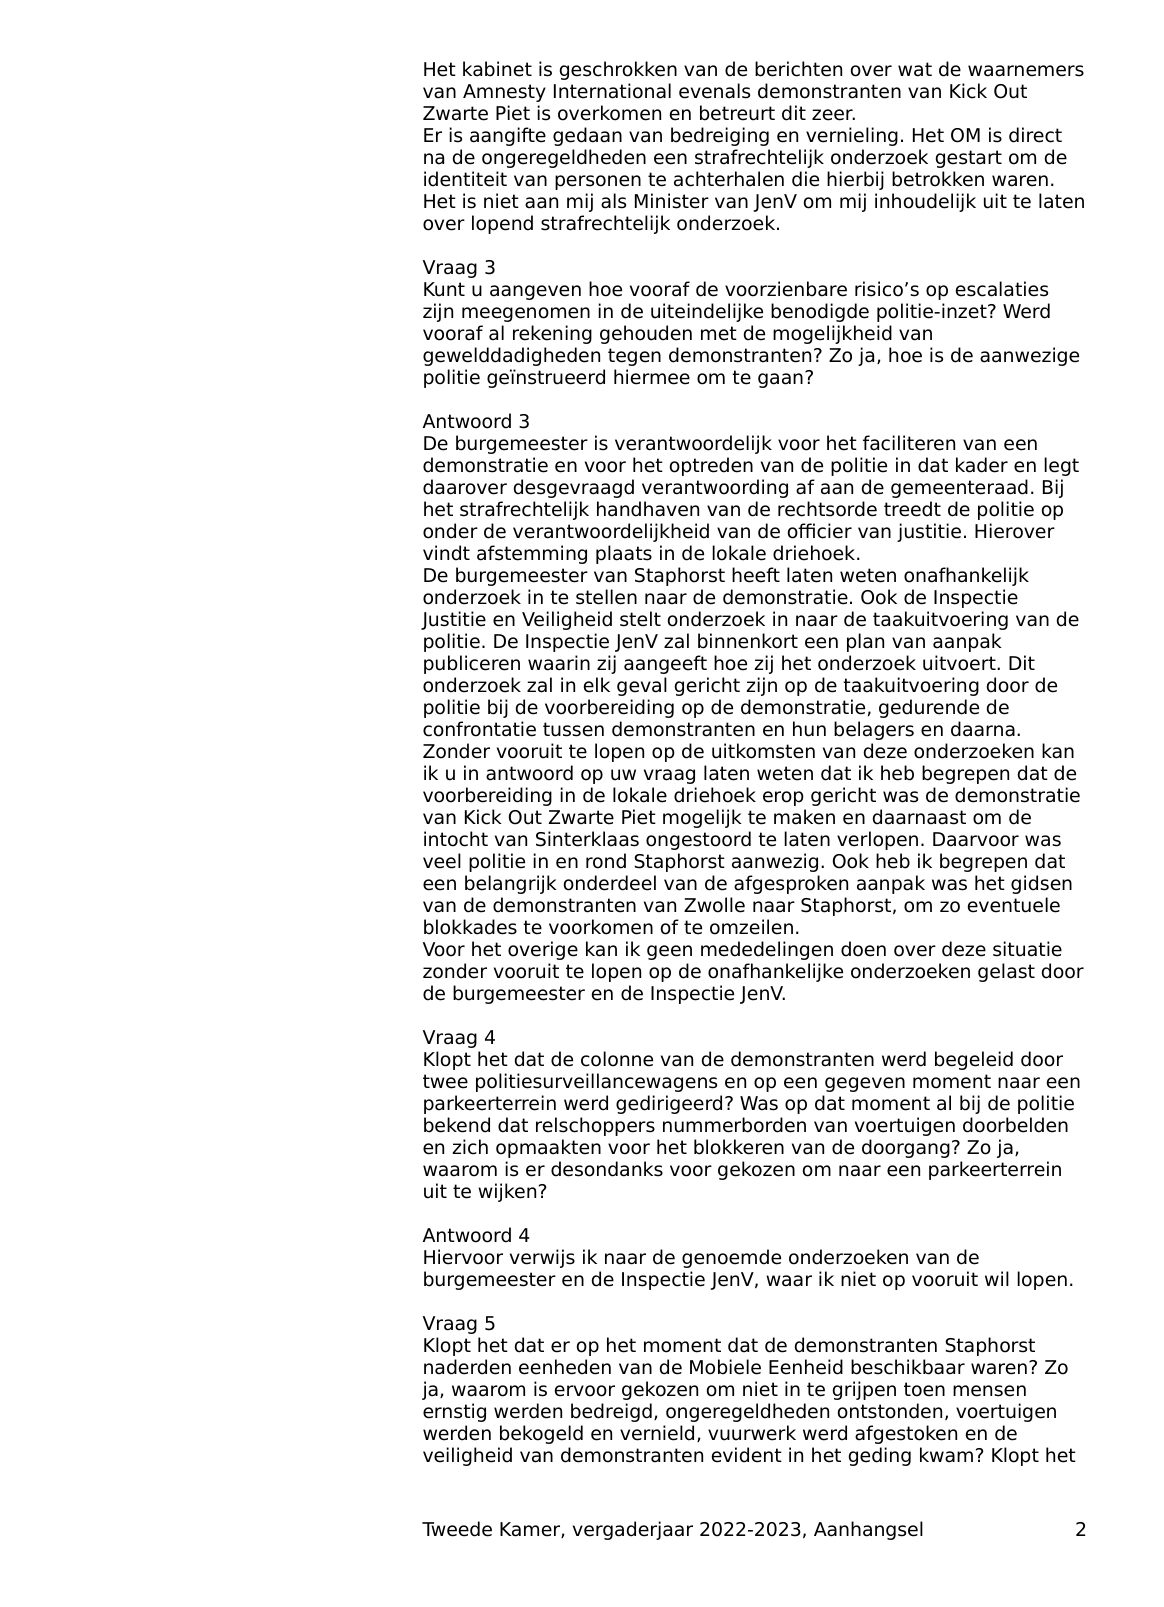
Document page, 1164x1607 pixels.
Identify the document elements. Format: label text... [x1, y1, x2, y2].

text De burgemeester is verantwoordelijk voor het faciliteren van een demonstratie en voor het optreden van de politie in dat kader en legt daarover desgevraagd verantwoording af aan de gemeenteraad. Bij het strafrechtelijk handhaven van de rechtsorde treedt de politie op onder de verantwoordelijkheid van de officier van justitie. Hierover vindt afstemming plaats in de lokale driehoek. [422, 433, 1087, 565]
text Zonder vooruit te lopen op de uitkomsten van deze onderzoeken kan ik u in antwoord op uw vraag laten weten dat ik heb begrepen dat de voorbereiding in de lokale driehoek erop gericht was de demonstratie van Kick Out Zwarte Piet mogelijk te maken en daarnaast om de intocht van Sinterklaas ongestoord te laten verlopen. Daarvoor was veel politie in en rond Staphorst aanwezig. Ook heb ik begrepen dat een belangrijk onderdeel van de afgesproken aanpak was het gidsen van de demonstranten van Zwolle naar Staphorst, om zo eventuele blokkades te voorkomen of te omzeilen. [422, 741, 1087, 939]
text De burgemeester van Staphorst heeft laten weten onafhankelijk onderzoek in te stellen naar de demonstratie. Ook de Inspectie Justitie en Veiligheid stelt onderzoek in naar de taakuitvoering van de politie. De Inspectie JenV zal binnenkort een plan van aanpak publiceren waarin zij aangeeft hoe zij het onderzoek uitvoert. Dit onderzoek zal in elk geval gericht zijn op de taakuitvoering door de politie bij de voorbereiding op de demonstratie, gedurende de confrontatie tussen demonstranten en hun belagers en daarna. [422, 565, 1087, 741]
text Het kabinet is geschrokken van de berichten over wat de waarnemers van Amnesty International evenals demonstranten van Kick Out Zwarte Piet is overkomen en betreurt dit zeer. [422, 59, 1087, 125]
text Kunt u aangeven hoe vooraf de voorzienbare risico’s op escalaties zijn meegenomen in de uiteindelijke benodigde politie-inzet? Werd vooraf al rekening gehouden met de mogelijkheid van gewelddadigheden tegen demonstranten? Zo ja, hoe is de aanwezige politie geïnstrueerd hiermee om te gaan? [422, 279, 1087, 389]
text Het is niet aan mij als Minister van JenV om mij inhoudelijk uit te laten over lopend strafrechtelijk onderzoek. [422, 191, 1087, 235]
text Er is aangifte gedaan van bedreiging en vernieling. Het OM is direct na de ongeregeldheden een strafrechtelijk onderzoek gestart om de identiteit van personen te achterhalen die hierbij betrokken waren. [422, 125, 1087, 191]
text Antwoord 4 [422, 1225, 1087, 1247]
text Voor het overige kan ik geen mededelingen doen over deze situatie zonder vooruit te lopen op de onafhankelijke onderzoeken gelast door de burgemeester en de Inspectie JenV. [422, 939, 1087, 1004]
text Vraag 5 [422, 1313, 1087, 1335]
text Hiervoor verwijs ik naar de genoemde onderzoeken van de burgemeester en de Inspectie JenV, waar ik niet op vooruit wil lopen. [422, 1247, 1087, 1291]
text Vraag 3 [422, 257, 1087, 279]
text Antwoord 3 [422, 411, 1087, 433]
text Klopt het dat er op het moment dat de demonstranten Staphorst naderden eenheden van de Mobiele Eenheid beschikbaar waren? Zo ja, waarom is ervoor gekozen om niet in te grijpen toen mensen ernstig werden bedreigd, ongeregeldheden ontstonden, voertuigen werden bekogeld en vernield, vuurwerk werd afgestoken en de veiligheid van demonstranten evident in het geding kwam? Klopt het [422, 1335, 1087, 1467]
text Klopt het dat de colonne van de demonstranten werd begeleid door twee politiesurveillancewagens en op een gegeven moment naar een parkeerterrein werd gedirigeerd? Was op dat moment al bij de politie bekend dat relschoppers nummerborden van voertuigen doorbelden en zich opmaakten voor het blokkeren van de doorgang? Zo ja, waarom is er desondanks voor gekozen om naar een parkeerterrein uit te wijken? [422, 1049, 1087, 1203]
text Vraag 4 [422, 1027, 1087, 1049]
